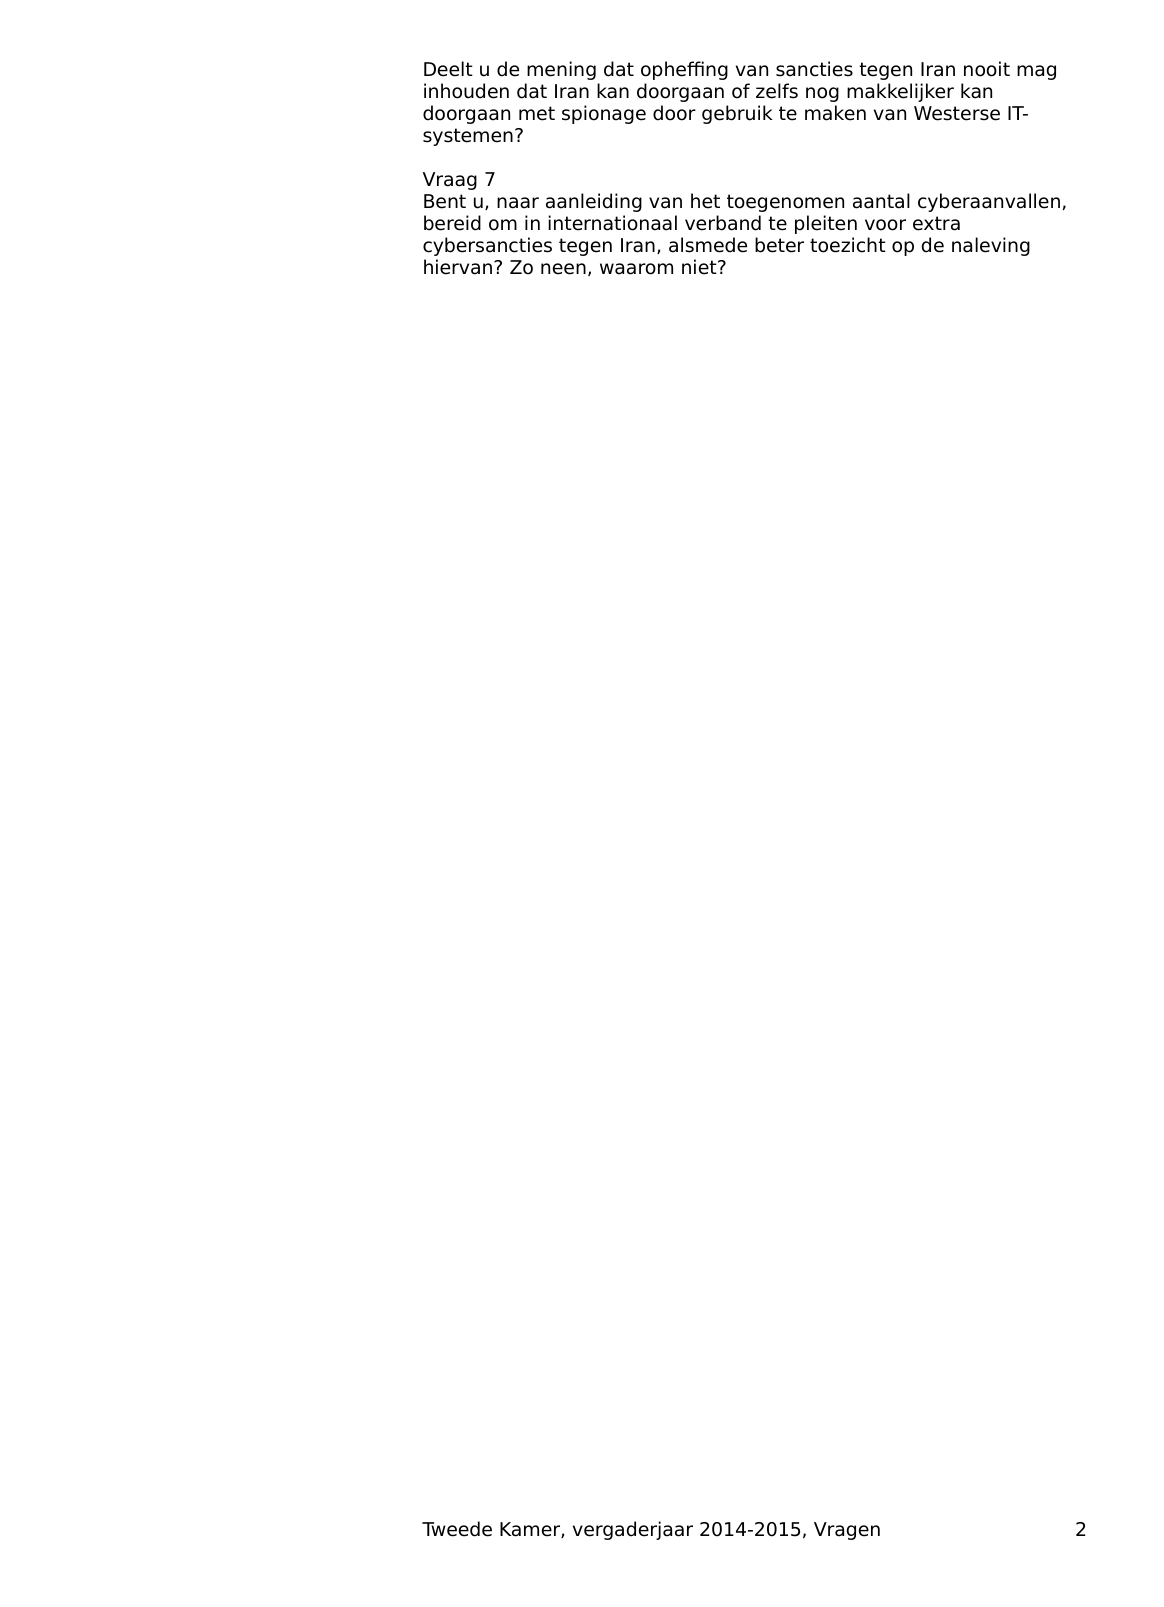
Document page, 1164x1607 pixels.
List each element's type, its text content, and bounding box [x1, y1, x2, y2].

text Deelt u de mening dat opheffing van sancties tegen Iran nooit mag inhouden dat Iran kan doorgaan of zelfs nog makkelijker kan doorgaan met spionage door gebruik te maken van Westerse IT-systemen? [422, 59, 1087, 147]
text Vraag 7 [422, 169, 1087, 191]
text Bent u, naar aanleiding van het toegenomen aantal cyberaanvallen, bereid om in internationaal verband te pleiten voor extra cybersancties tegen Iran, alsmede beter toezicht op de naleving hiervan? Zo neen, waarom niet? [422, 191, 1087, 279]
